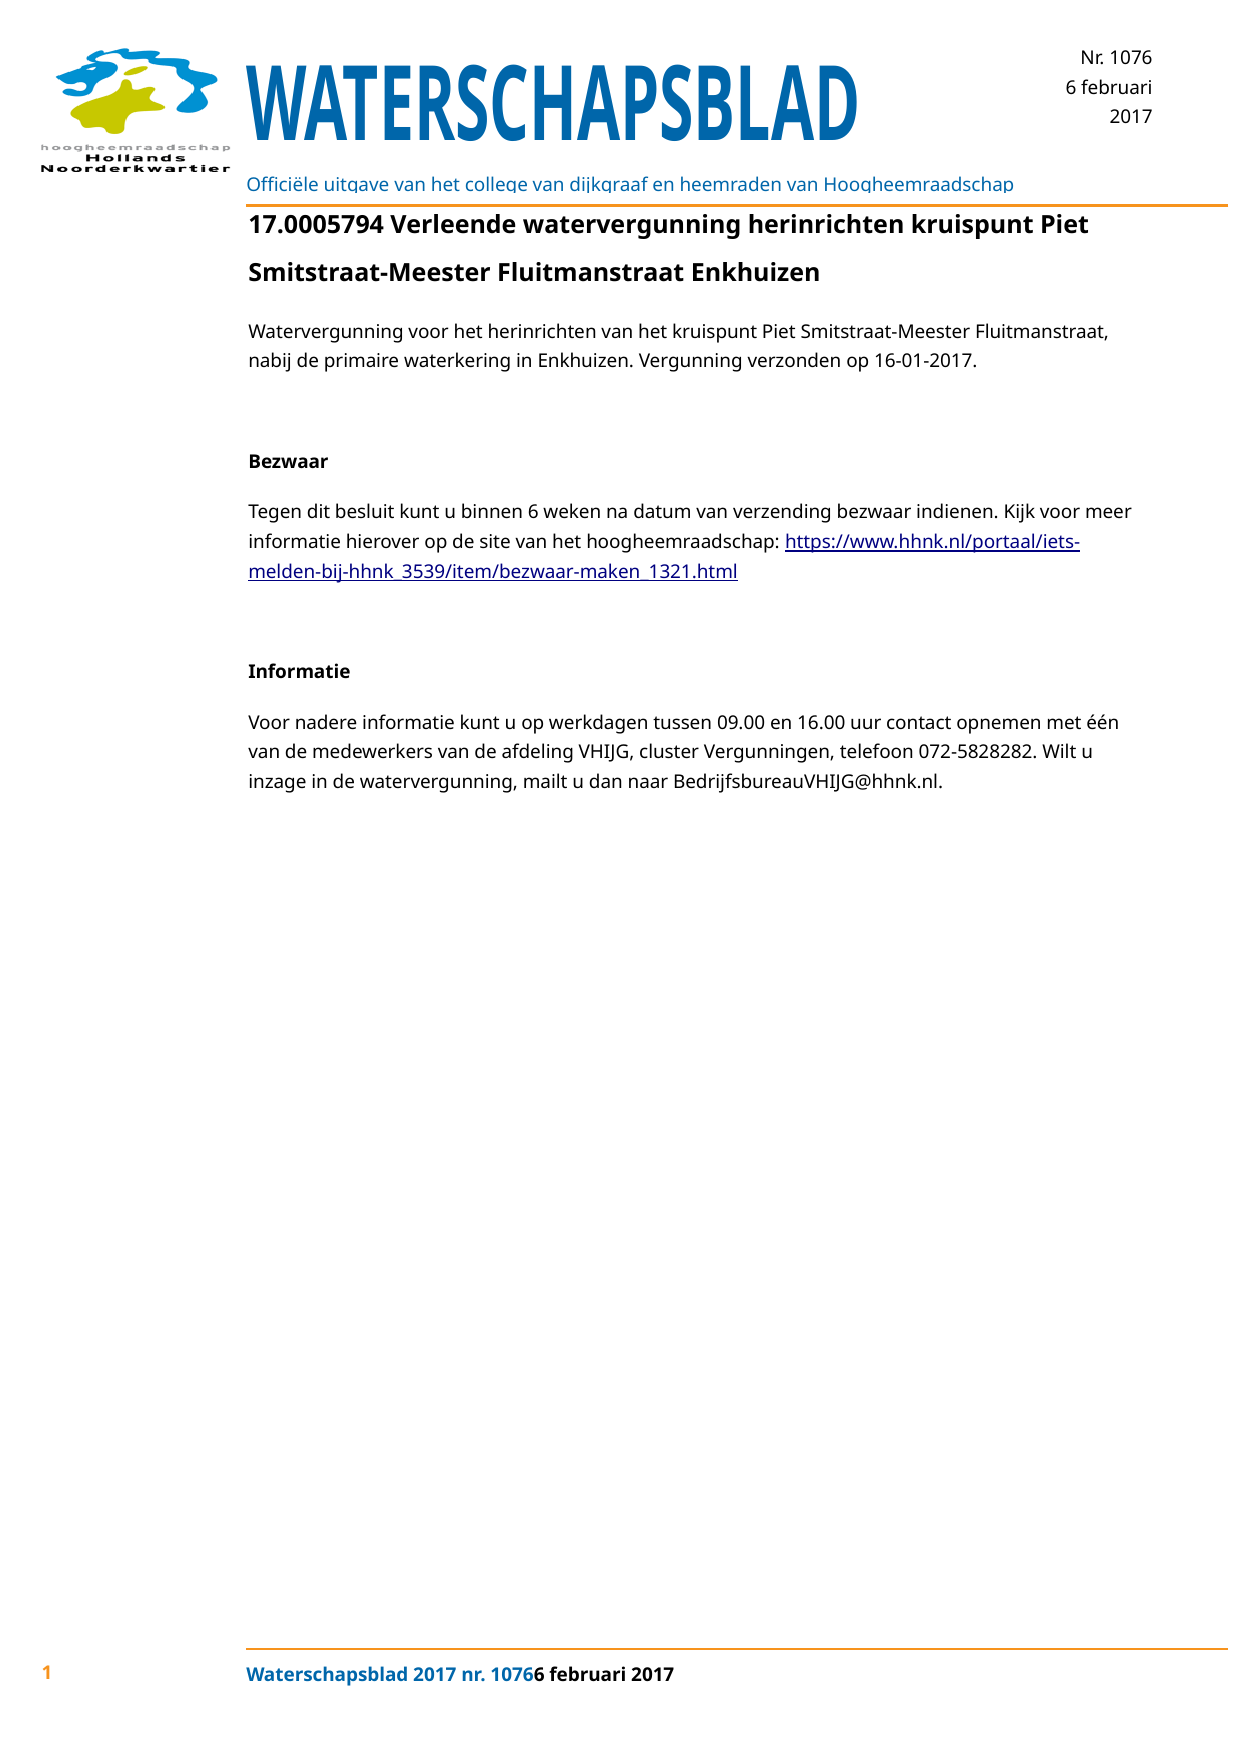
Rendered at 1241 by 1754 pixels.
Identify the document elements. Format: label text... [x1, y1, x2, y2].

text Informatie [248, 659, 1152, 684]
text Voor nadere informatie kunt u op werkdagen tussen 09.00 en 16.00 uur contact opnemen met één van de medewerkers van de afdeling VHIJG, cluster Vergunningen, telefoon 072-5828282. Wilt u inzage in de watervergunning, mailt u dan naar BedrijfsbureauVHIJG@hhnk.nl. [248, 709, 1152, 794]
text 17.0005794 Verleende watervergunning herinrichten kruispunt Piet Smitstraat-Meester Fluitmanstraat Enkhuizen [248, 207, 1152, 288]
text Watervergunning voor het herinrichten van het kruispunt Piet Smitstraat-Meester Fluitmanstraat, nabij de primaire waterkering in Enkhuizen. Vergunning verzonden op 16-01-2017. [248, 318, 1152, 373]
text Bezwaar [248, 448, 1152, 474]
text Tegen dit besluit kunt u binnen 6 weken na datum van verzending bezwaar indienen. Kijk voor meer informatie hierover op de site van het hoogheemraadschap: https://www.hhnk.nl/portaal/iets-melden-bij-hhnk_3539/item/bezwaar-maken_1321.html [248, 499, 1152, 584]
picture [41, 47, 231, 172]
